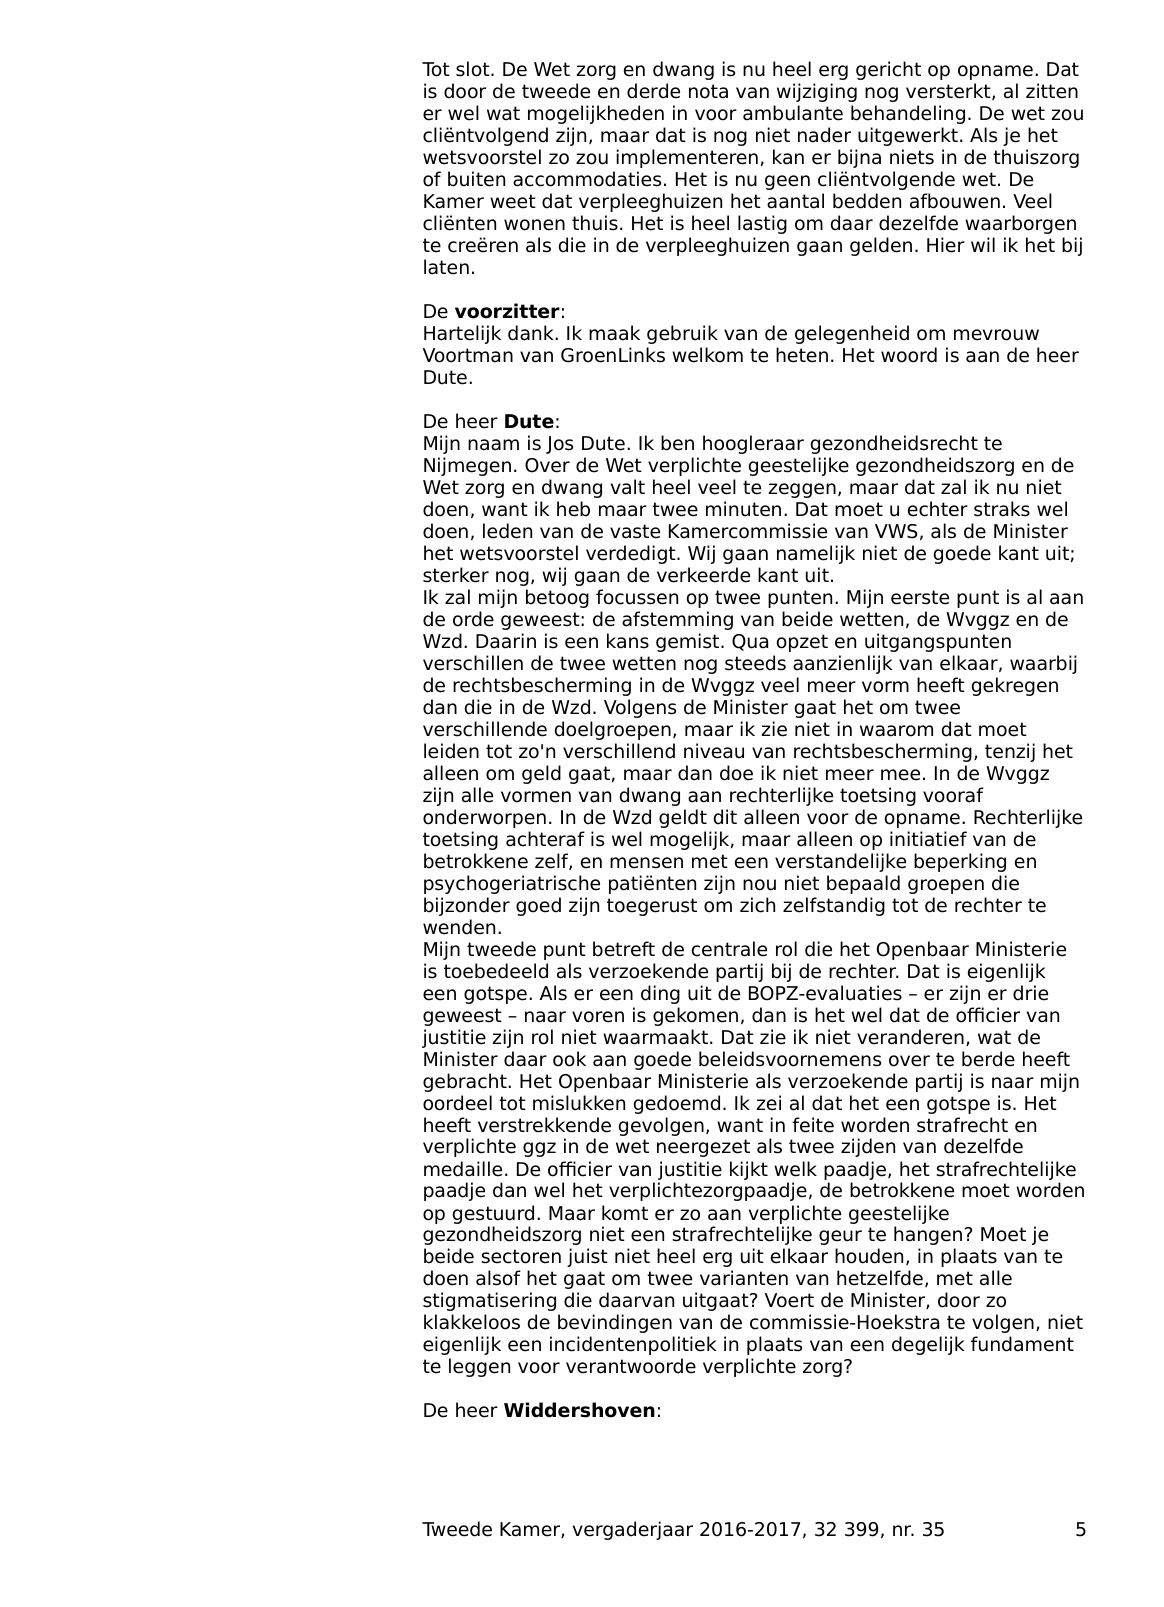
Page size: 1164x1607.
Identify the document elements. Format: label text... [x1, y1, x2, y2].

text Hartelijk dank. Ik maak gebruik van de gelegenheid om mevrouw Voortman van GroenLinks welkom te heten. Het woord is aan de heer Dute. [422, 323, 1087, 389]
text Mijn naam is Jos Dute. Ik ben hoogleraar gezondheidsrecht te Nijmegen. Over de Wet verplichte geestelijke gezondheidszorg en de Wet zorg en dwang valt heel veel te zeggen, maar dat zal ik nu niet doen, want ik heb maar twee minuten. Dat moet u echter straks wel doen, leden van de vaste Kamercommissie van VWS, als de Minister het wetsvoorstel verdedigt. Wij gaan namelijk niet de goede kant uit; sterker nog, wij gaan de verkeerde kant uit. [422, 433, 1087, 587]
text De voorzitter: [422, 301, 1087, 323]
text Tot slot. De Wet zorg en dwang is nu heel erg gericht op opname. Dat is door de tweede en derde nota van wijziging nog versterkt, al zitten er wel wat mogelijkheden in voor ambulante behandeling. De wet zou cliëntvolgend zijn, maar dat is nog niet nader uitgewerkt. Als je het wetsvoorstel zo zou implementeren, kan er bijna niets in de thuiszorg of buiten accommodaties. Het is nu geen cliëntvolgende wet. De Kamer weet dat verpleeghuizen het aantal bedden afbouwen. Veel cliënten wonen thuis. Het is heel lastig om daar dezelfde waarborgen te creëren als die in de verpleeghuizen gaan gelden. Hier wil ik het bij laten. [422, 59, 1087, 279]
text Ik zal mijn betoog focussen op twee punten. Mijn eerste punt is al aan de orde geweest: de afstemming van beide wetten, de Wvggz en de Wzd. Daarin is een kans gemist. Qua opzet en uitgangspunten verschillen de twee wetten nog steeds aanzienlijk van elkaar, waarbij de rechtsbescherming in de Wvggz veel meer vorm heeft gekregen dan die in de Wzd. Volgens de Minister gaat het om twee verschillende doelgroepen, maar ik zie niet in waarom dat moet leiden tot zo'n verschillend niveau van rechtsbescherming, tenzij het alleen om geld gaat, maar dan doe ik niet meer mee. In de Wvggz zijn alle vormen van dwang aan rechterlijke toetsing vooraf onderworpen. In de Wzd geldt dit alleen voor de opname. Rechterlijke toetsing achteraf is wel mogelijk, maar alleen op initiatief van de betrokkene zelf, en mensen met een verstandelijke beperking en psychogeriatrische patiënten zijn nou niet bepaald groepen die bijzonder goed zijn toegerust om zich zelfstandig tot de rechter te wenden. [422, 587, 1087, 939]
text De heer Dute: [422, 411, 1087, 433]
text Mijn tweede punt betreft de centrale rol die het Openbaar Ministerie is toebedeeld als verzoekende partij bij de rechter. Dat is eigenlijk een gotspe. Als er een ding uit de BOPZ-evaluaties – er zijn er drie geweest – naar voren is gekomen, dan is het wel dat de officier van justitie zijn rol niet waarmaakt. Dat zie ik niet veranderen, wat de Minister daar ook aan goede beleidsvoornemens over te berde heeft gebracht. Het Openbaar Ministerie als verzoekende partij is naar mijn oordeel tot mislukken gedoemd. Ik zei al dat het een gotspe is. Het heeft verstrekkende gevolgen, want in feite worden strafrecht en verplichte ggz in de wet neergezet als twee zijden van dezelfde medaille. De officier van justitie kijkt welk paadje, het strafrechtelijke paadje dan wel het verplichtezorgpaadje, de betrokkene moet worden op gestuurd. Maar komt er zo aan verplichte geestelijke gezondheidszorg niet een strafrechtelijke geur te hangen? Moet je beide sectoren juist niet heel erg uit elkaar houden, in plaats van te doen alsof het gaat om twee varianten van hetzelfde, met alle stigmatisering die daarvan uitgaat? Voert de Minister, door zo klakkeloos de bevindingen van de commissie-Hoekstra te volgen, niet eigenlijk een incidentenpolitiek in plaats van een degelijk fundament te leggen voor verantwoorde verplichte zorg? [422, 939, 1087, 1378]
text De heer Widdershoven: [422, 1400, 1087, 1422]
